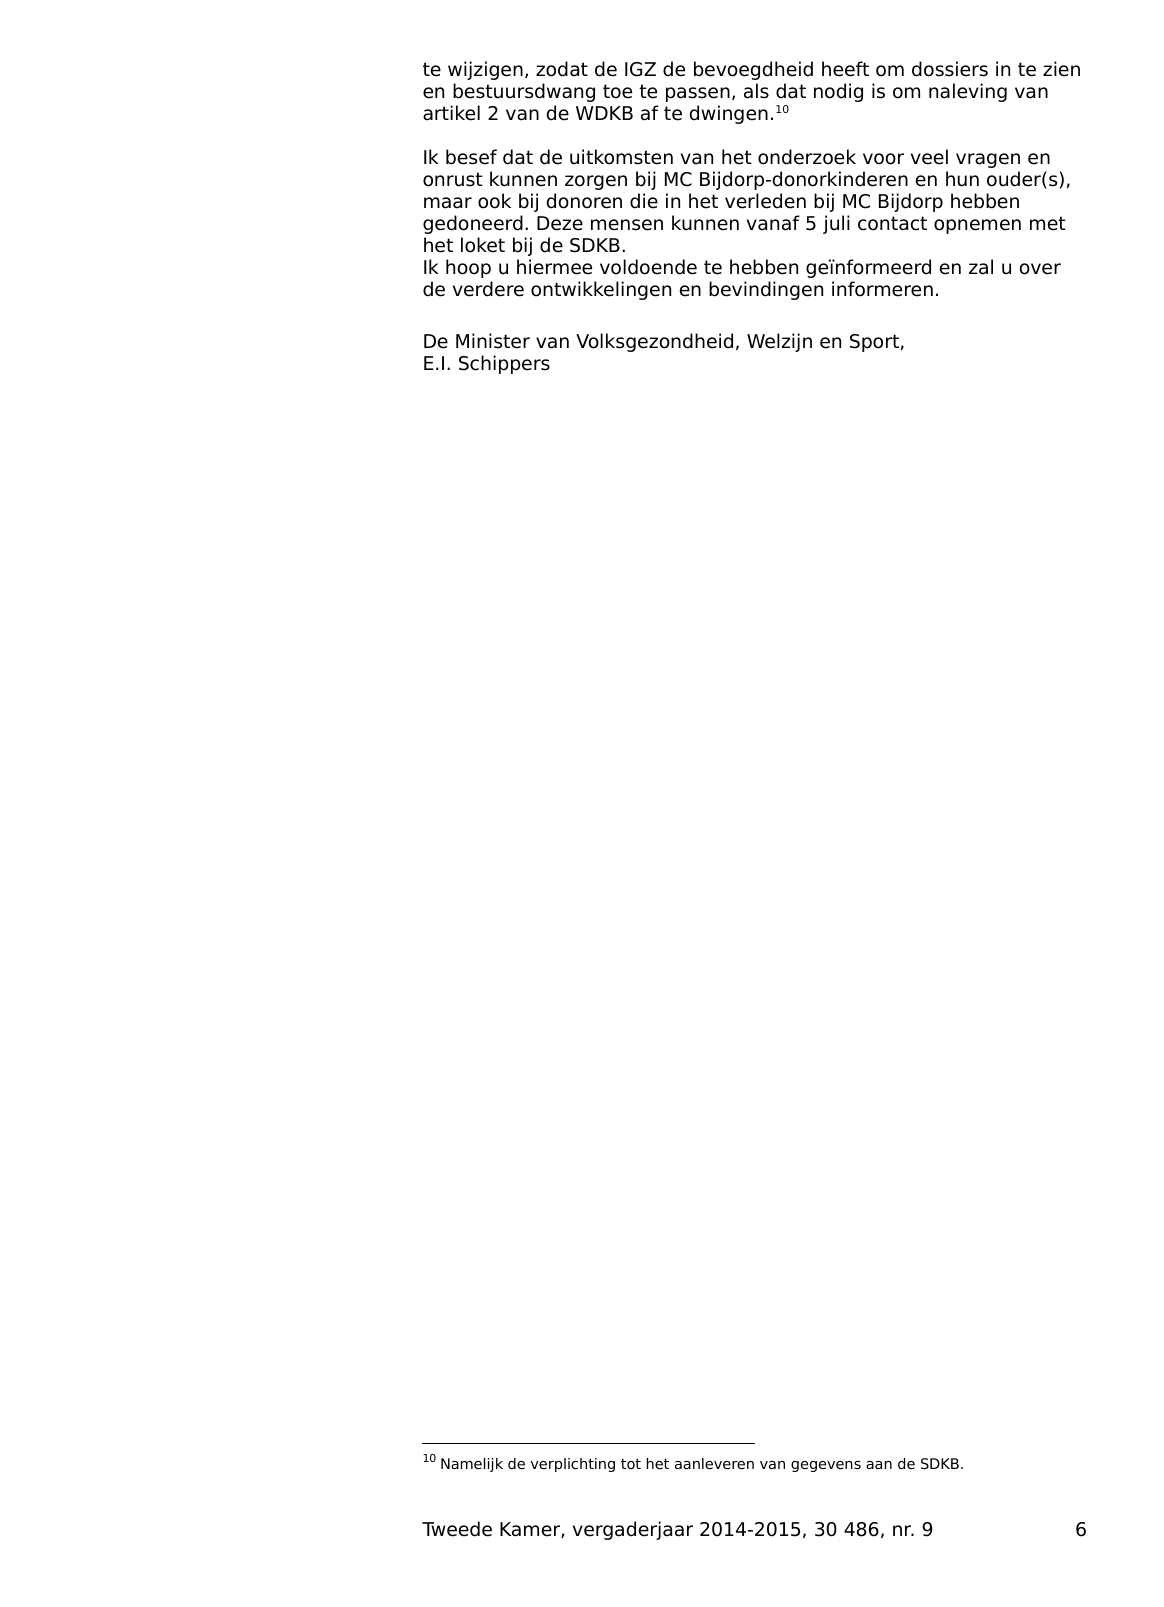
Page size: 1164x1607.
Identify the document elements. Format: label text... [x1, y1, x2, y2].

text De Minister van Volksgezondheid, Welzijn en Sport, E.I. Schippers [422, 331, 1087, 375]
text Ik hoop u hiermee voldoende te hebben geïnformeerd en zal u over de verdere ontwikkelingen en bevindingen informeren. [422, 257, 1087, 301]
text te wijzigen, zodat de IGZ de bevoegdheid heeft om dossiers in te zien en bestuursdwang toe te passen, als dat nodig is om naleving van artikel 2 van de WDKB af te dwingen. [422, 59, 1087, 125]
text Ik besef dat de uitkomsten van het onderzoek voor veel vragen en onrust kunnen zorgen bij MC Bijdorp-donorkinderen en hun ouder(s), maar ook bij donoren die in het verleden bij MC Bijdorp hebben gedoneerd. Deze mensen kunnen vanaf 5 juli contact opnemen met het loket bij de SDKB. [422, 147, 1087, 257]
text Namelijk de verplichting tot het aanleveren van gegevens aan de SDKB. [422, 1452, 1087, 1474]
